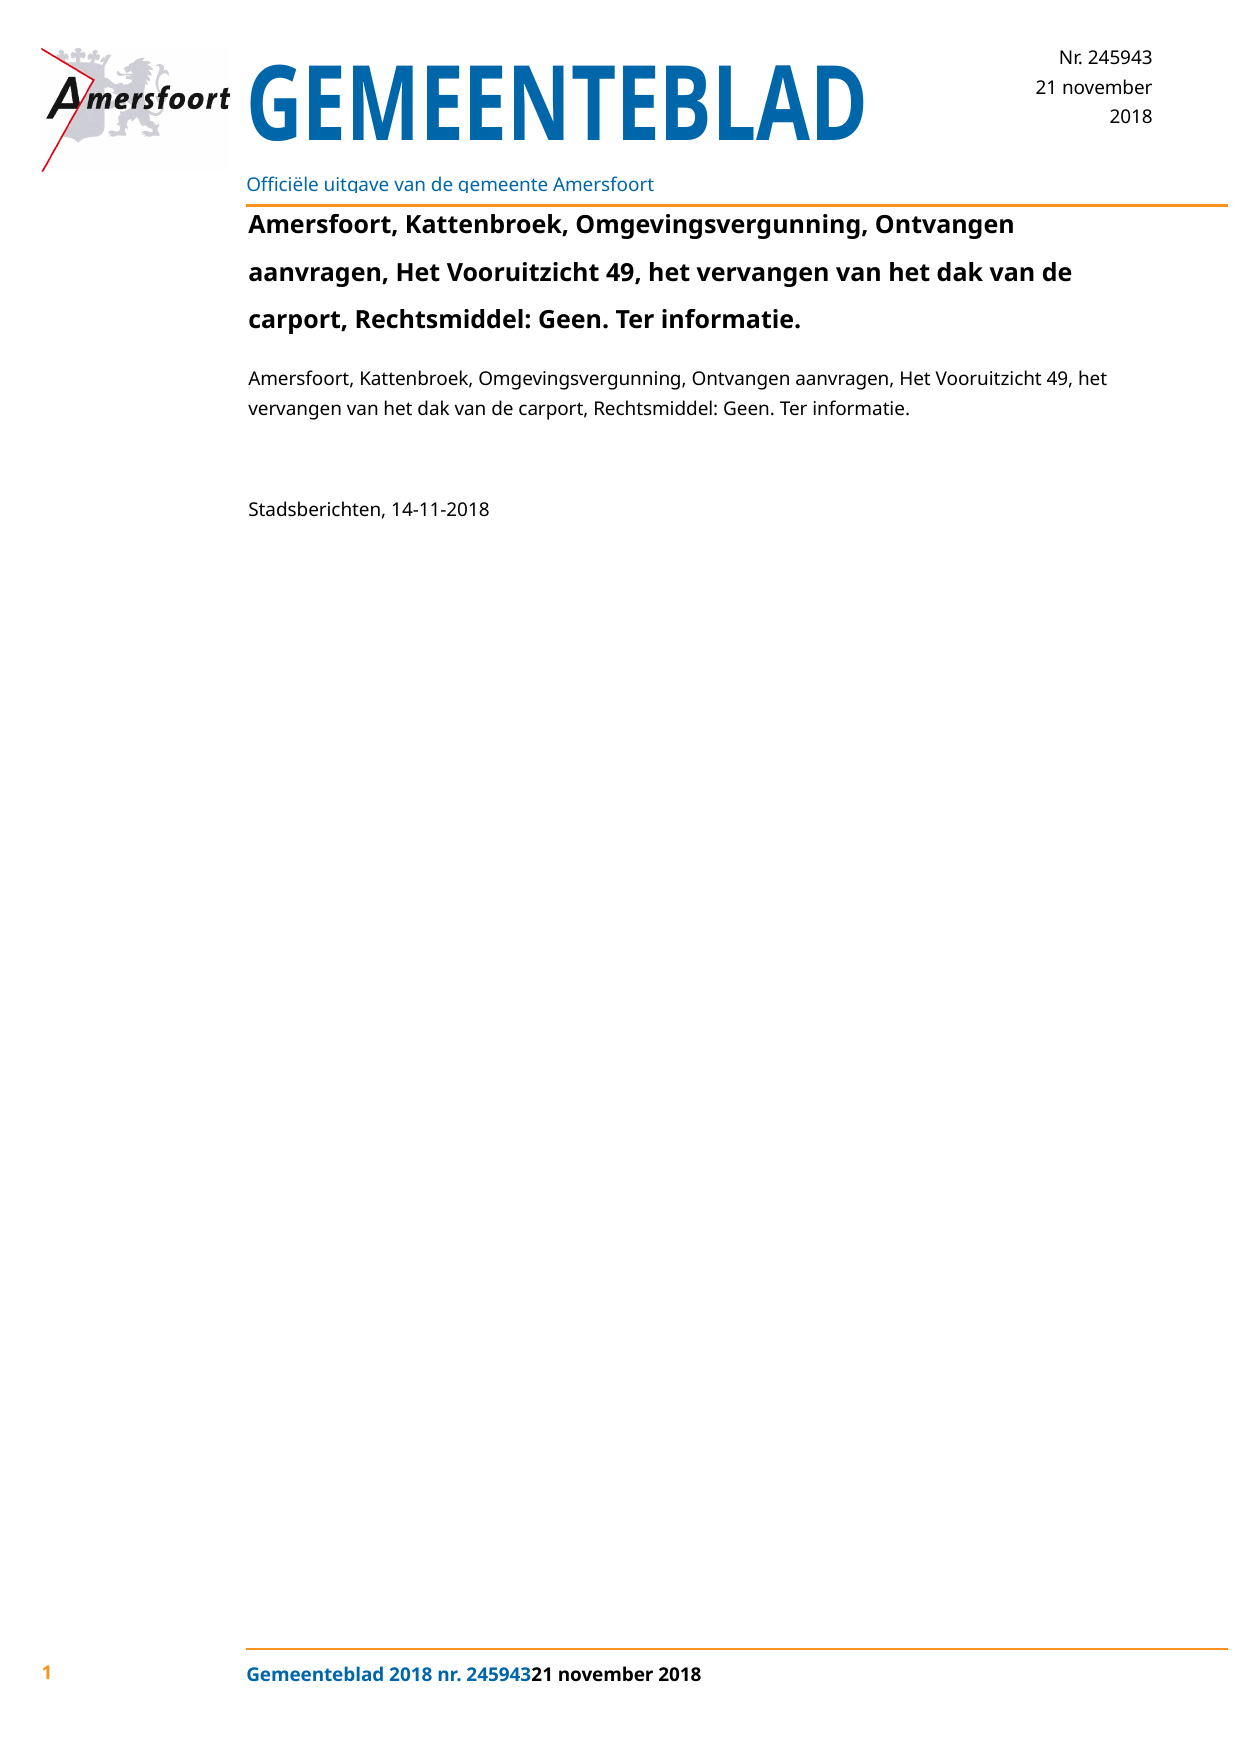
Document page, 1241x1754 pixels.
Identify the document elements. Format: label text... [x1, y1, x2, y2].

text Amersfoort, Kattenbroek, Omgevingsvergunning, Ontvangen aanvragen, Het Vooruitzicht 49, het vervangen van het dak van de carport, Rechtsmiddel: Geen. Ter informatie. [248, 366, 1152, 421]
text Stadsberichten, 14-11-2018 [248, 496, 1152, 522]
picture [41, 47, 231, 172]
text Amersfoort, Kattenbroek, Omgevingsvergunning, Ontvangen aanvragen, Het Vooruitzicht 49, het vervangen van het dak van de carport, Rechtsmiddel: Geen. Ter informatie. [248, 207, 1152, 336]
